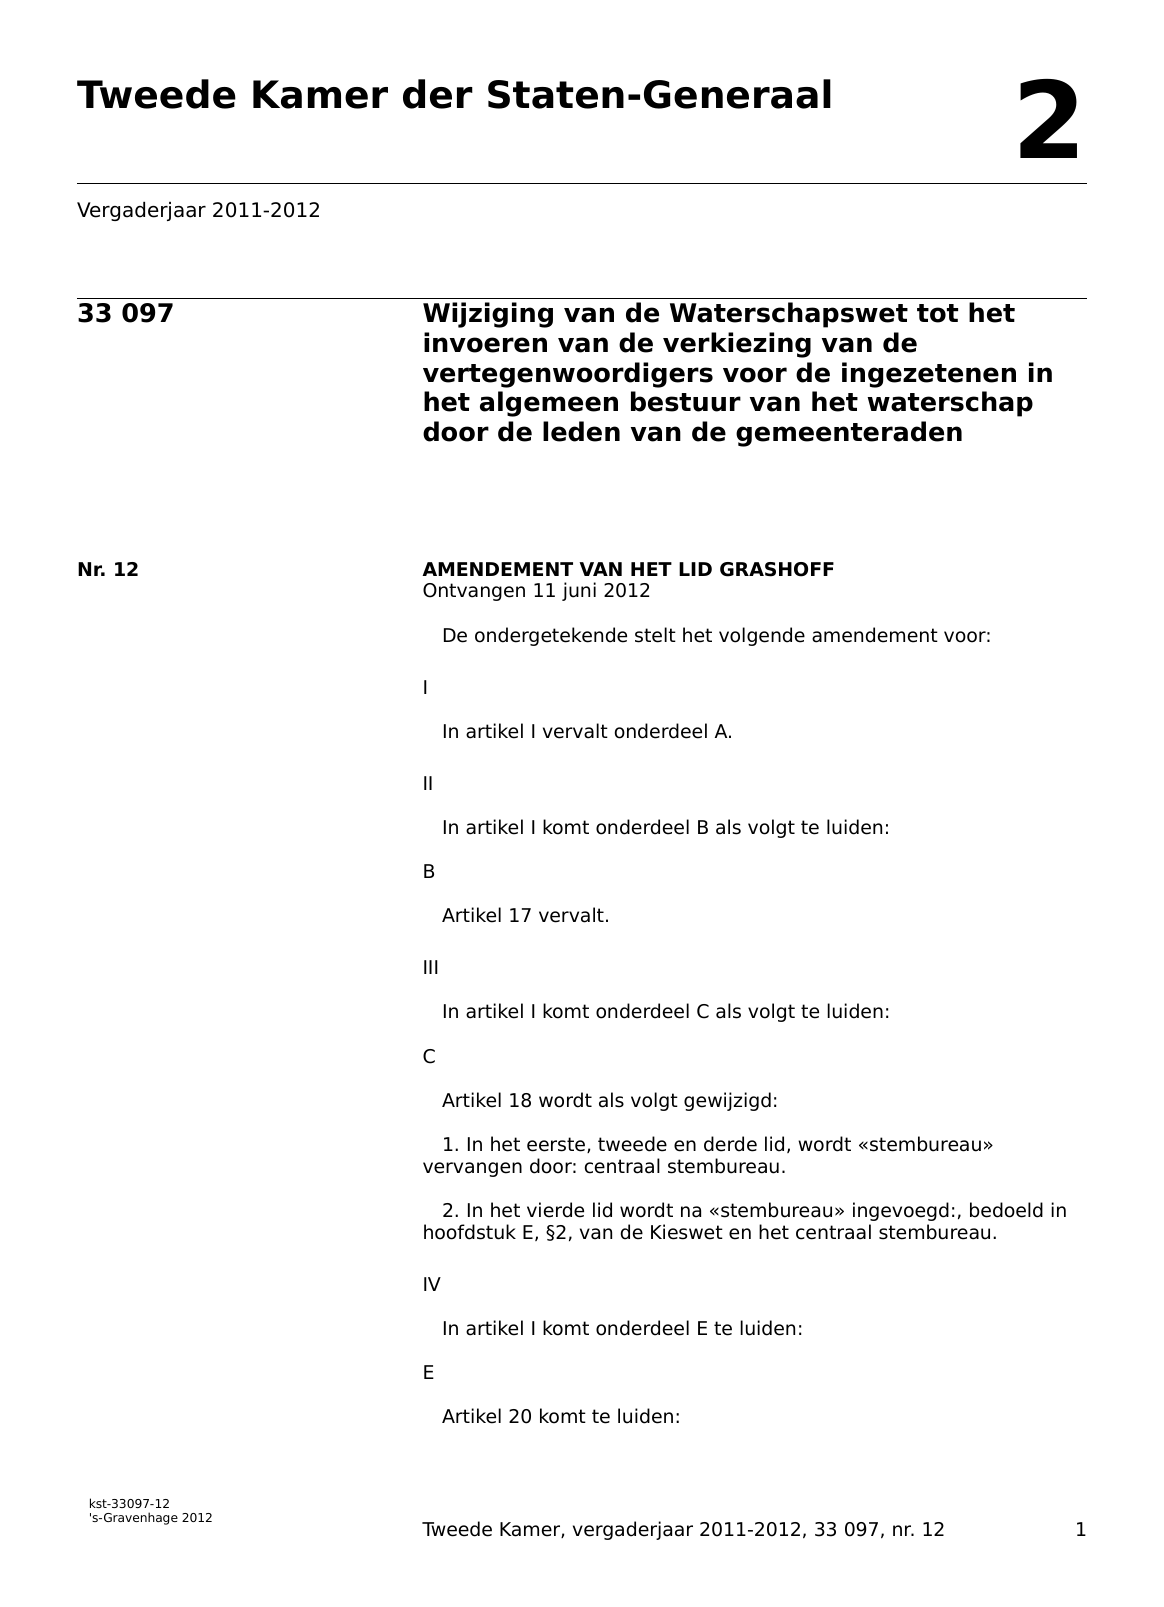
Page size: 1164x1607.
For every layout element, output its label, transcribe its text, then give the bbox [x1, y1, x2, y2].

text In artikel I komt onderdeel B als volgt te luiden: [422, 817, 1087, 839]
text In artikel I komt onderdeel E te luiden: [422, 1318, 1087, 1340]
text Artikel 18 wordt als volgt gewijzigd: [422, 1090, 1087, 1112]
subtitle 33 097 Wijziging van de Waterschapswet tot het invoeren van de verkiezing van de vertegenwoordigers voor de ingezetenen in het algemeen bestuur van het waterschap door de leden van de gemeenteraden [77, 299, 1087, 447]
text B [422, 861, 1087, 883]
subtitle IV [422, 1274, 1087, 1296]
table_header Tweede Kamer der Staten-Generaal [77, 59, 886, 183]
text C [422, 1046, 1087, 1067]
text In artikel I vervalt onderdeel A. [422, 721, 1087, 743]
text In artikel I komt onderdeel C als volgt te luiden: [422, 1001, 1087, 1023]
text Artikel 20 komt te luiden: [422, 1406, 1087, 1428]
table_header 2 [886, 59, 1087, 183]
text 's-Gravenhage 2012 [88, 1511, 323, 1525]
subtitle Nr. 12 AMENDEMENT VAN HET LID GRASHOFF [77, 558, 1087, 580]
subtitle II [422, 773, 1087, 795]
text Ontvangen 11 juni 2012 [422, 580, 1087, 602]
text De ondergetekende stelt het volgende amendement voor: [422, 624, 1087, 647]
text 1. In het eerste, tweede en derde lid, wordt «stembureau» vervangen door: centraal stembureau. [422, 1134, 1087, 1178]
table_cell Vergaderjaar 2011-2012 [77, 184, 1087, 298]
text Artikel 17 vervalt. [422, 905, 1087, 927]
subtitle I [422, 677, 1087, 698]
text 2. In het vierde lid wordt na «stembureau» ingevoegd:, bedoeld in hoofdstuk E, §2, van de Kieswet en het centraal stembureau. [422, 1200, 1087, 1244]
subtitle III [422, 957, 1087, 979]
text kst-33097-12 [88, 1497, 323, 1511]
text E [422, 1362, 1087, 1384]
